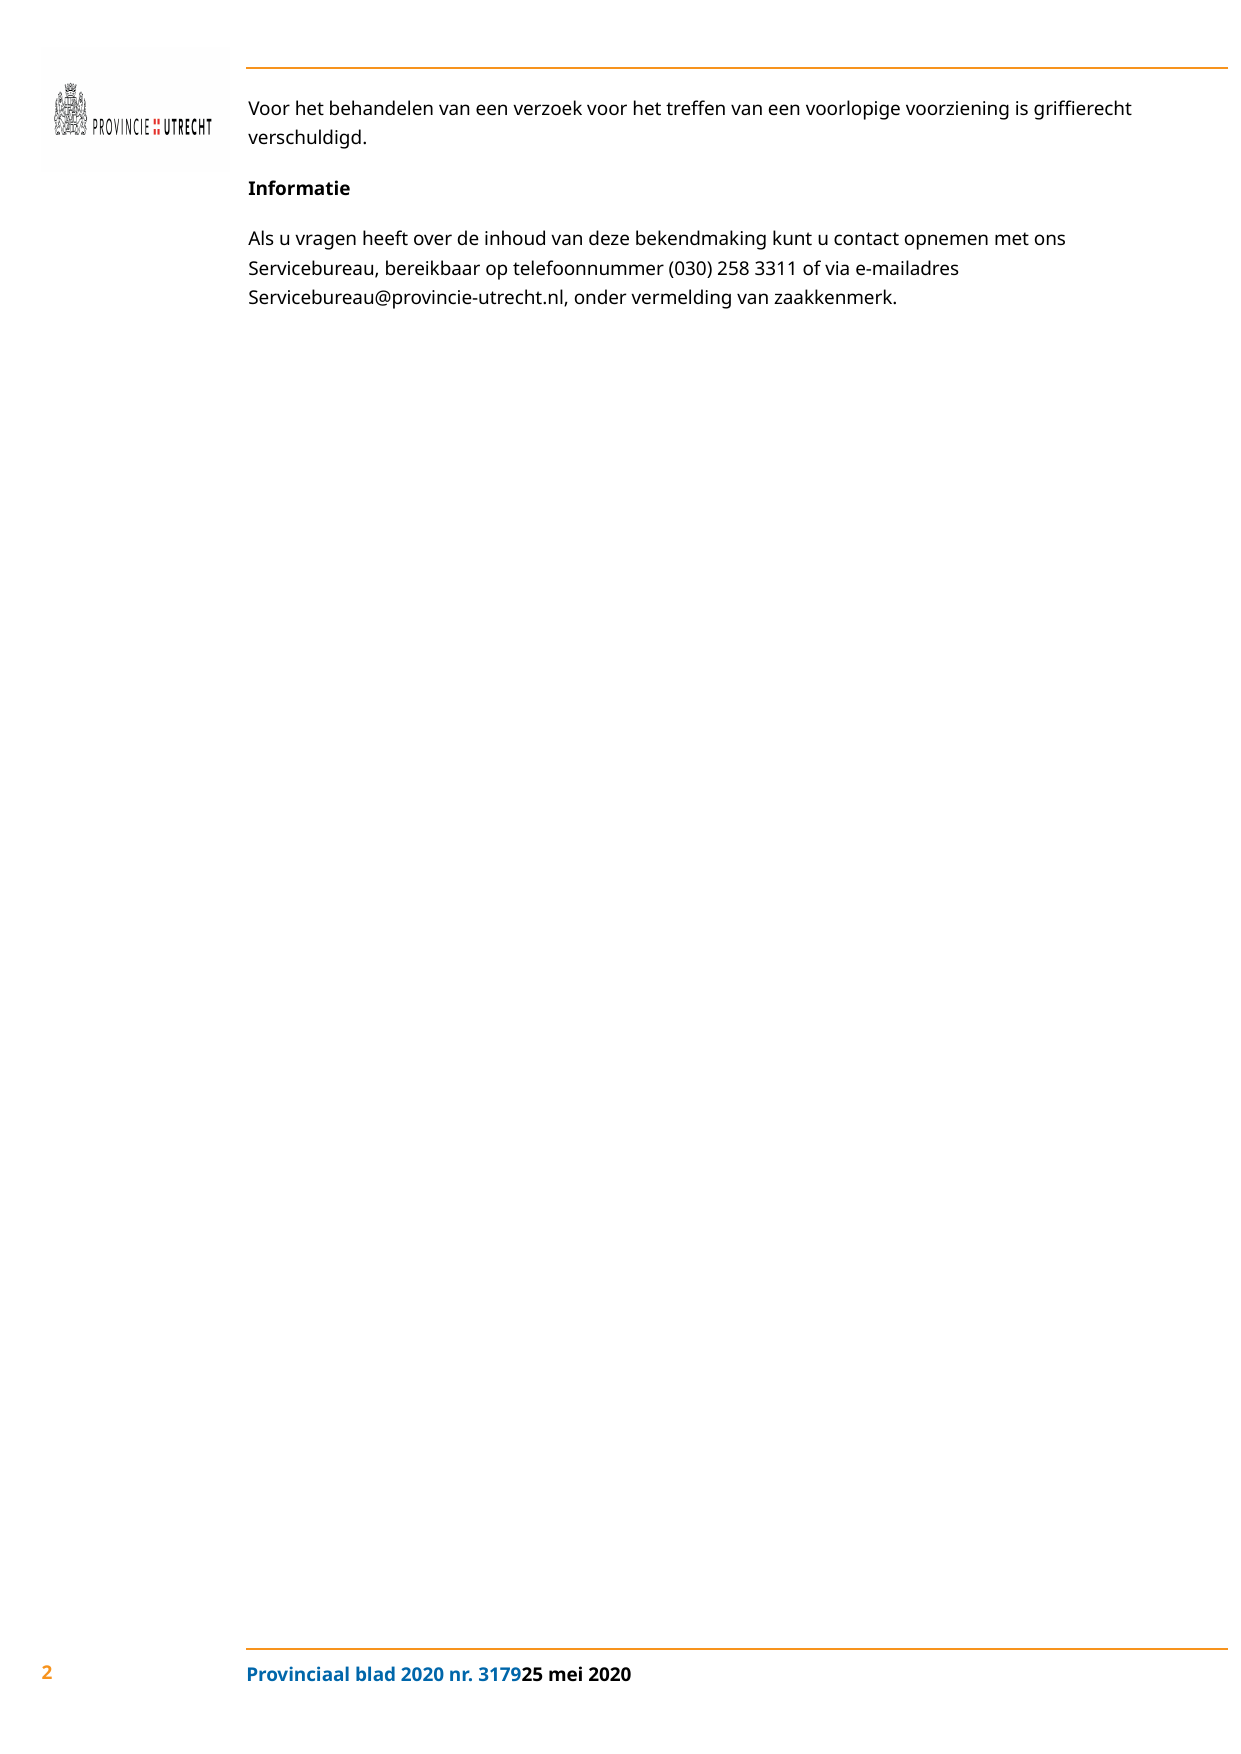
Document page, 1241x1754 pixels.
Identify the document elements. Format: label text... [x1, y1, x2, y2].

text Als u vragen heeft over de inhoud van deze bekendmaking kunt u contact opnemen met ons Servicebureau, bereikbaar op telefoonnummer (030) 258 3311 of via e-mailadres Servicebureau@provincie-utrecht.nl, onder vermelding van zaakkenmerk. [248, 225, 1152, 310]
picture [41, 47, 231, 172]
text Voor het behandelen van een verzoek voor het treffen van een voorlopige voorziening is griffierecht verschuldigd. [248, 95, 1152, 150]
text Informatie [248, 175, 1152, 201]
